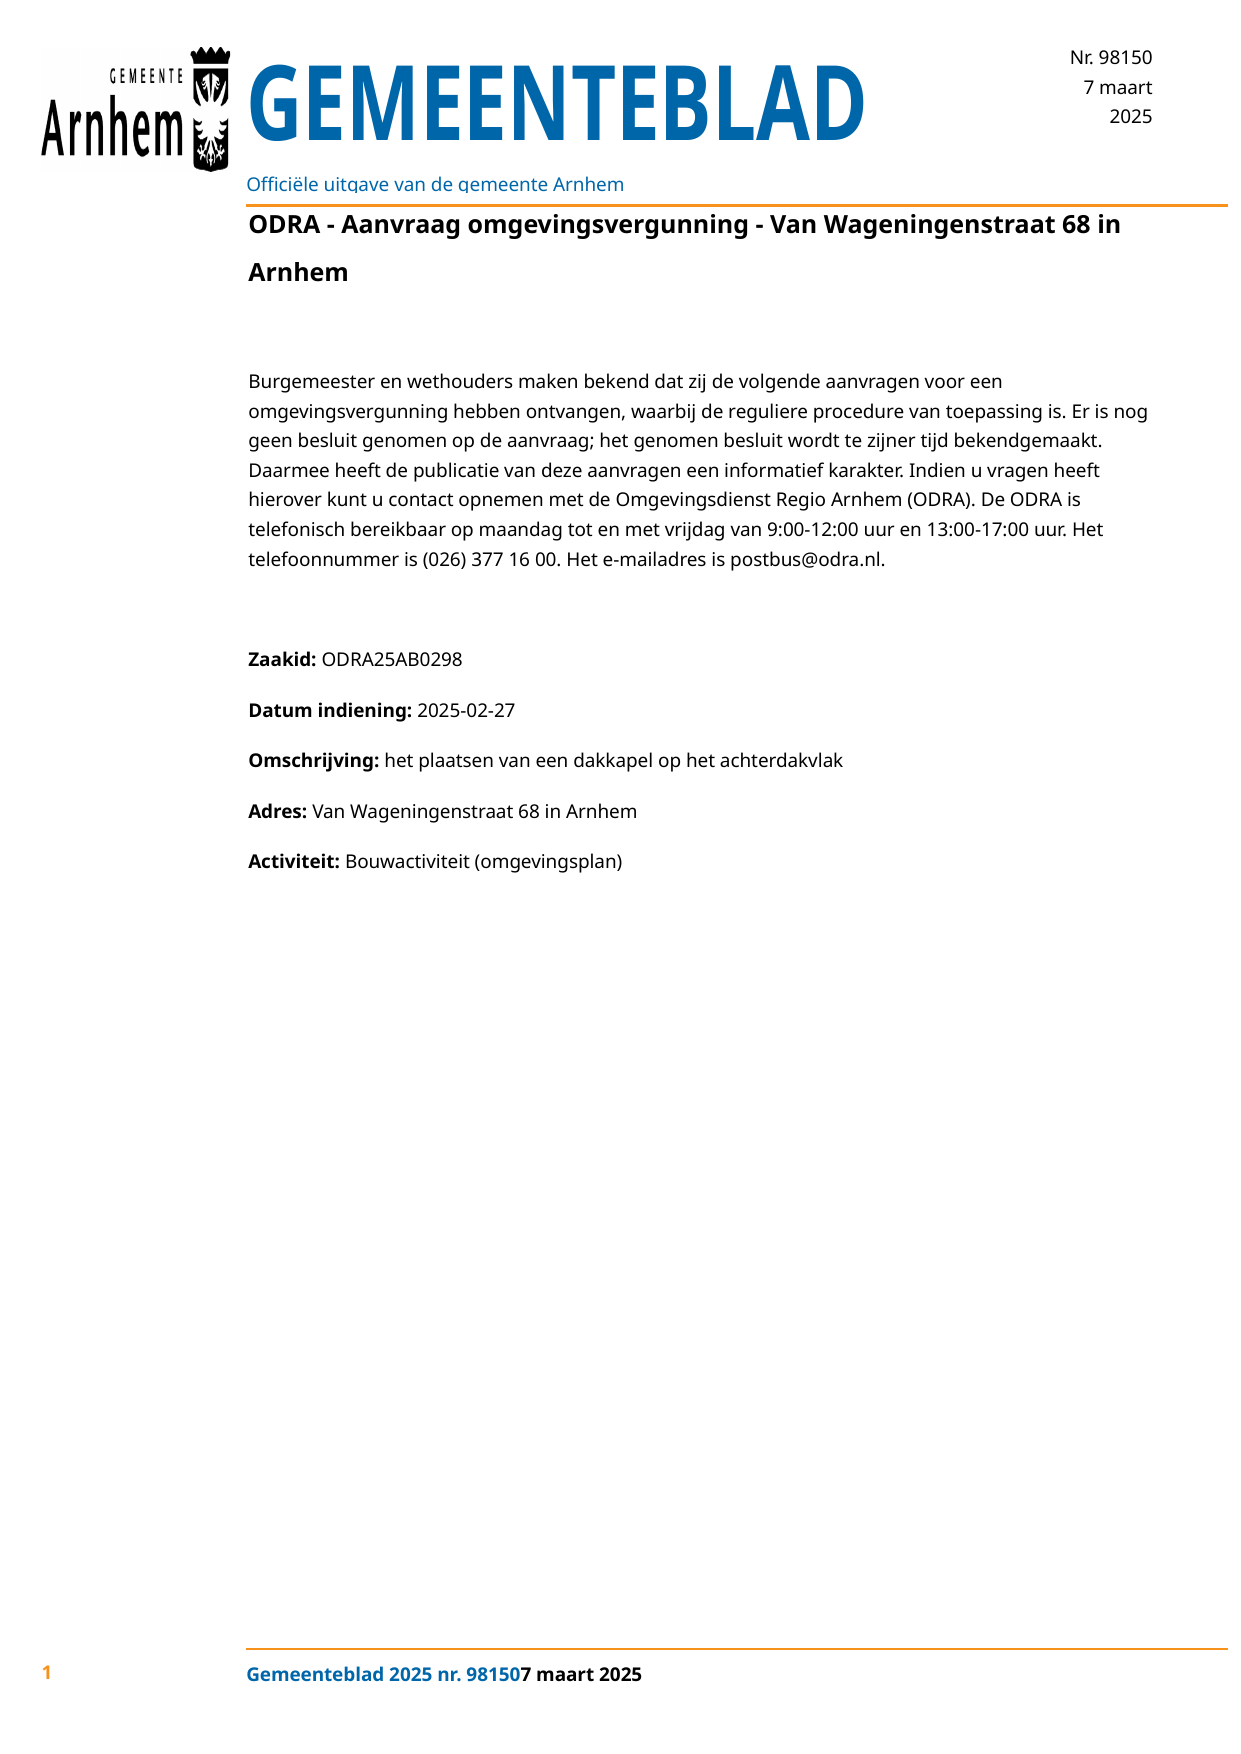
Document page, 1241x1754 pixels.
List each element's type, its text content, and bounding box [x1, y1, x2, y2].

text Zaakid: ODRA25AB0298 [248, 647, 1152, 672]
text Adres: Van Wageningenstraat 68 in Arnhem [248, 798, 1152, 824]
text Activiteit: Bouwactiviteit (omgevingsplan) [248, 848, 1152, 874]
text Datum indiening: 2025-02-27 [248, 697, 1152, 723]
text ODRA - Aanvraag omgevingsvergunning - Van Wageningenstraat 68 in Arnhem [248, 207, 1152, 288]
picture [41, 47, 231, 172]
text Omschrijving: het plaatsen van een dakkapel op het achterdakvlak [248, 747, 1152, 773]
text Burgemeester en wethouders maken bekend dat zij de volgende aanvragen voor een omgevingsvergunning hebben ontvangen, waarbij de reguliere procedure van toepassing is. Er is nog geen besluit genomen op de aanvraag; het genomen besluit wordt te zijner tijd bekendgemaakt. Daarmee heeft de publicatie van deze aanvragen een informatief karakter. Indien u vragen heeft hierover kunt u contact opnemen met de Omgevingsdienst Regio Arnhem (ODRA). De ODRA is telefonisch bereikbaar op maandag tot en met vrijdag van 9:00-12:00 uur en 13:00-17:00 uur. Het telefoonnummer is (026) 377 16 00. Het e-mailadres is postbus@odra.nl. [248, 368, 1152, 572]
